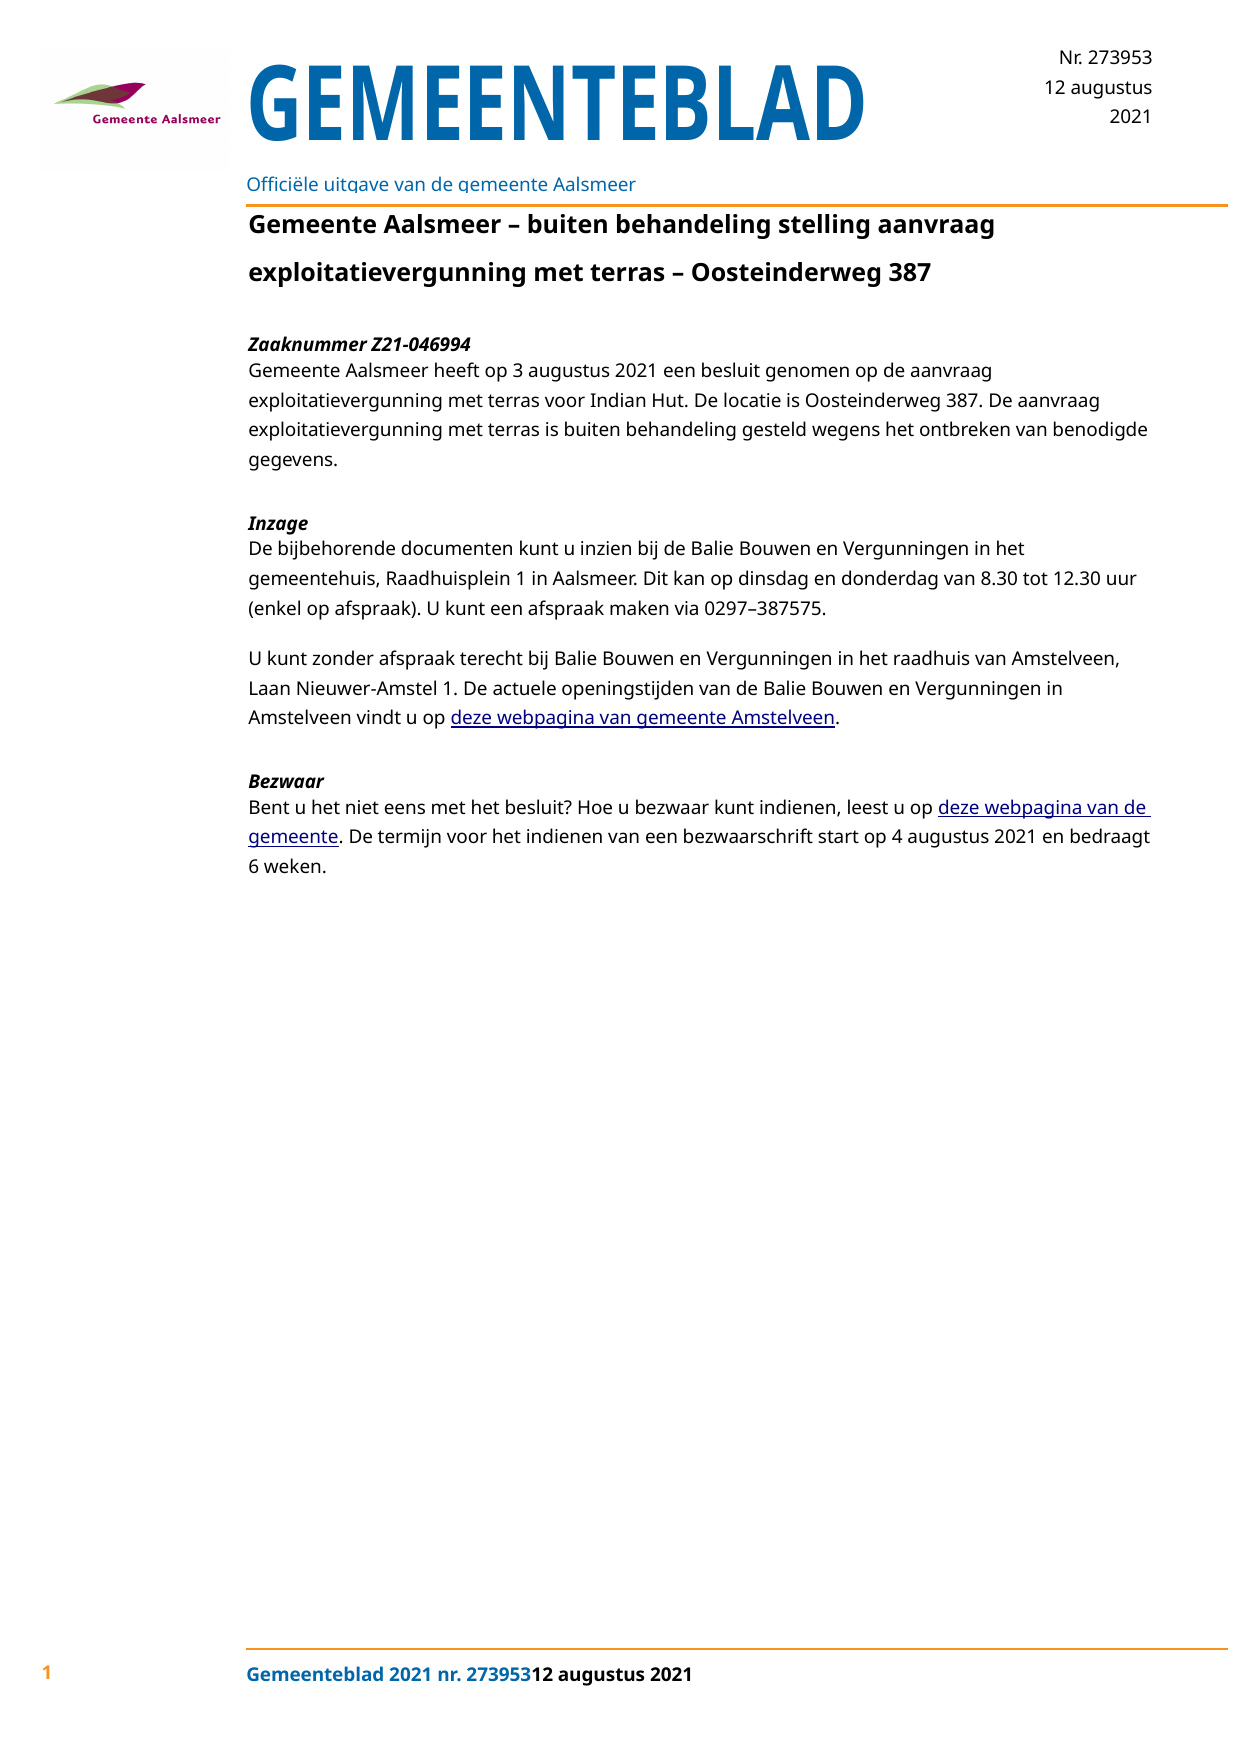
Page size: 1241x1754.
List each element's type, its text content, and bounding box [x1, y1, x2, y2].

text Gemeente Aalsmeer heeft op 3 augustus 2021 een besluit genomen op de aanvraag exploitatievergunning met terras voor Indian Hut. De locatie is Oosteinderweg 387. De aanvraag exploitatievergunning met terras is buiten behandeling gesteld wegens het ontbreken van benodigde gegevens. [248, 357, 1152, 472]
text U kunt zonder afspraak terecht bij Balie Bouwen en Vergunningen in het raadhuis van Amstelveen, Laan Nieuwer-Amstel 1. De actuele openingstijden van de Balie Bouwen en Vergunningen in Amstelveen vindt u op deze webpagina van gemeente Amstelveen. [248, 645, 1152, 730]
text Zaaknummer Z21-046994 [248, 331, 1152, 357]
text Bezwaar [248, 768, 1152, 794]
picture [41, 47, 231, 172]
text Bent u het niet eens met het besluit? Hoe u bezwaar kunt indienen, leest u op deze webpagina van de gemeente. De termijn voor het indienen van een bezwaarschrift start op 4 augustus 2021 en bedraagt 6 weken. [248, 794, 1152, 879]
text De bijbehorende documenten kunt u inzien bij de Balie Bouwen en Vergunningen in het gemeentehuis, Raadhuisplein 1 in Aalsmeer. Dit kan op dinsdag en donderdag van 8.30 tot 12.30 uur (enkel op afspraak). U kunt een afspraak maken via 0297–387575. [248, 536, 1152, 621]
text Inzage [248, 510, 1152, 536]
text Gemeente Aalsmeer – buiten behandeling stelling aanvraag exploitatievergunning met terras – Oosteinderweg 387 [248, 207, 1152, 288]
